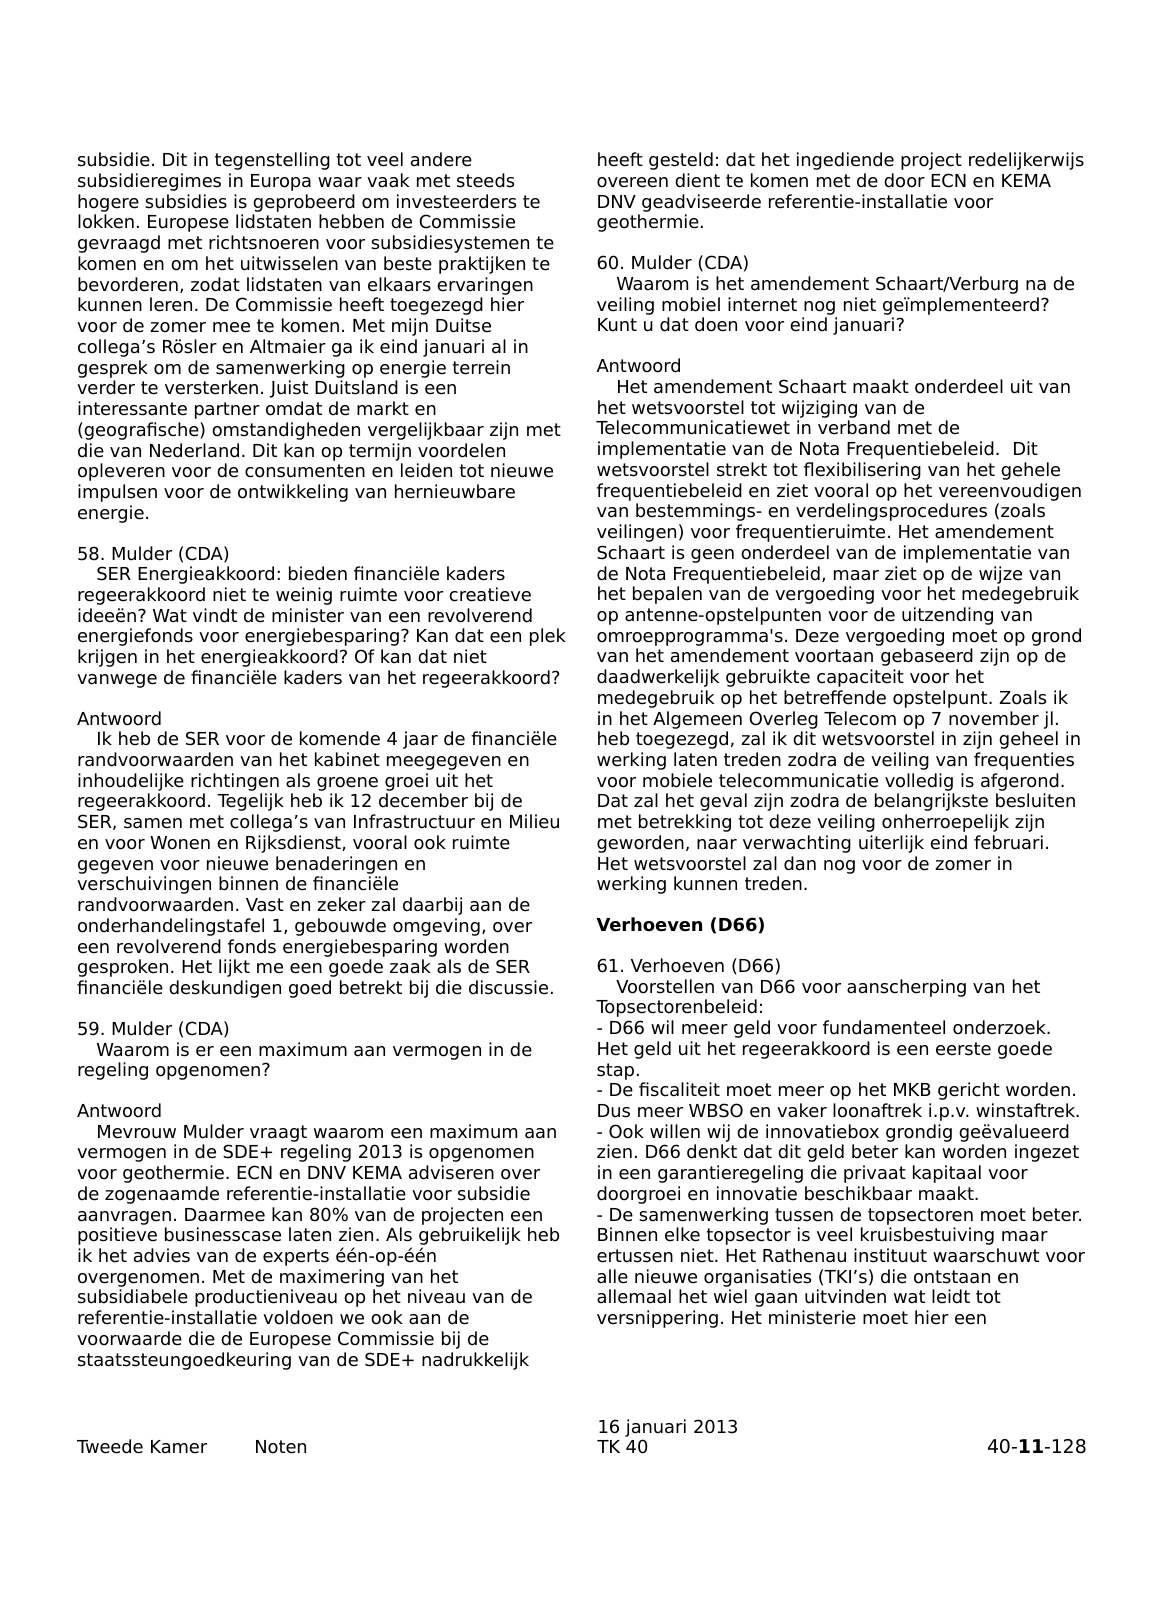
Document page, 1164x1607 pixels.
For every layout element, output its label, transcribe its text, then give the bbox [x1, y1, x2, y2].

text - Ook willen wij de innovatiebox grondig geëvalueerd zien. D66 denkt dat dit geld beter kan worden ingezet in een garantieregeling die privaat kapitaal voor doorgroei en innovatie beschikbaar maakt. [596, 1122, 1087, 1204]
text subsidie. Dit in tegenstelling tot veel andere subsidieregimes in Europa waar vaak met steeds hogere subsidies is geprobeerd om investeerders te lokken. Europese lidstaten hebben de Commissie gevraagd met richtsnoeren voor subsidiesystemen te komen en om het uitwisselen van beste praktijken te bevorderen, zodat lidstaten van elkaars ervaringen kunnen leren. De Commissie heeft toegezegd hier voor de zomer mee te komen. Met mijn Duitse collega’s Rösler en Altmaier ga ik eind januari al in gesprek om de samenwerking op energie terrein verder te versterken. Juist Duitsland is een interessante partner omdat de markt en (geografische) omstandigheden vergelijkbaar zijn met die van Nederland. Dit kan op termijn voordelen opleveren voor de consumenten en leiden tot nieuwe impulsen voor de ontwikkeling van hernieuwbare energie. [77, 150, 567, 523]
text SER Energieakkoord: bieden financiële kaders regeerakkoord niet te weinig ruimte voor creatieve ideeën? Wat vindt de minister van een revolverend energiefonds voor energiebesparing? Kan dat een plek krijgen in het energieakkoord? Of kan dat niet vanwege de financiële kaders van het regeerakkoord? [77, 564, 567, 688]
text 58. Mulder (CDA) [77, 543, 567, 564]
text Waarom is het amendement Schaart/Verburg na de veiling mobiel internet nog niet geïmplementeerd? Kunt u dat doen voor eind januari? [596, 274, 1087, 336]
text - De fiscaliteit moet meer op het MKB gericht worden. Dus meer WBSO en vaker loonaftrek i.p.v. winstaftrek. [596, 1080, 1087, 1122]
text Mevrouw Mulder vraagt waarom een maximum aan vermogen in de SDE+ regeling 2013 is opgenomen voor geothermie. ECN en DNV KEMA adviseren over de zogenaamde referentie-installatie voor subsidie aanvragen. Daarmee kan 80% van de projecten een positieve businesscase laten zien. Als gebruikelijk heb ik het advies van de experts één-op-één overgenomen. Met de maximering van het subsidiabele productieniveau op het niveau van de referentie-installatie voldoen we ook aan de voorwaarde die de Europese Commissie bij de staatssteungoedkeuring van de SDE+ nadrukkelijk [77, 1122, 567, 1370]
text 61. Verhoeven (D66) [596, 956, 1087, 976]
text Antwoord [596, 356, 1087, 377]
text - De samenwerking tussen de topsectoren moet beter. Binnen elke topsector is veel kruisbestuiving maar ertussen niet. Het Rathenau instituut waarschuwt voor alle nieuwe organisaties (TKI’s) die ontstaan en allemaal het wiel gaan uitvinden wat leidt tot versnippering. Het ministerie moet hier een [596, 1204, 1087, 1329]
text Verhoeven (D66) [596, 915, 1087, 936]
text Voorstellen van D66 voor aanscherping van het Topsectorenbeleid: [596, 976, 1087, 1018]
text Antwoord [77, 708, 567, 729]
text Ik heb de SER voor de komende 4 jaar de financiële randvoorwaarden van het kabinet meegegeven en inhoudelijke richtingen als groene groei uit het regeerakkoord. Tegelijk heb ik 12 december bij de SER, samen met collega’s van Infrastructuur en Milieu en voor Wonen en Rijksdienst, vooral ook ruimte gegeven voor nieuwe benaderingen en verschuivingen binnen de financiële randvoorwaarden. Vast en zeker zal daarbij aan de onderhandelingstafel 1, gebouwde omgeving, over een revolverend fonds energiebesparing worden gesproken. Het lijkt me een goede zaak als de SER financiële deskundigen goed betrekt bij die discussie. [77, 729, 567, 999]
text heeft gesteld: dat het ingediende project redelijkerwijs overeen dient te komen met de door ECN en KEMA DNV geadviseerde referentie-installatie voor geothermie. [596, 150, 1087, 233]
text Antwoord [77, 1101, 567, 1122]
text Het amendement Schaart maakt onderdeel uit van het wetsvoorstel tot wijziging van de Telecommunicatiewet in verband met de implementatie van de Nota Frequentiebeleid. Dit wetsvoorstel strekt tot flexibilisering van het gehele frequentiebeleid en ziet vooral op het vereenvoudigen van bestemmings- en verdelingsprocedures (zoals veilingen) voor frequentieruimte. Het amendement Schaart is geen onderdeel van de implementatie van de Nota Frequentiebeleid, maar ziet op de wijze van het bepalen van de vergoeding voor het medegebruik op antenne-opstelpunten voor de uitzending van omroepprogramma's. Deze vergoeding moet op grond van het amendement voortaan gebaseerd zijn op de daadwerkelijk gebruikte capaciteit voor het medegebruik op het betreffende opstelpunt. Zoals ik in het Algemeen Overleg Telecom op 7 november jl. heb toegezegd, zal ik dit wetsvoorstel in zijn geheel in werking laten treden zodra de veiling van frequenties voor mobiele telecommunicatie volledig is afgerond. Dat zal het geval zijn zodra de belangrijkste besluiten met betrekking tot deze veiling onherroepelijk zijn geworden, naar verwachting uiterlijk eind februari. Het wetsvoorstel zal dan nog voor de zomer in werking kunnen treden. [596, 377, 1087, 895]
text 60. Mulder (CDA) [596, 253, 1087, 274]
text - D66 wil meer geld voor fundamenteel onderzoek. Het geld uit het regeerakkoord is een eerste goede stap. [596, 1018, 1087, 1080]
text Waarom is er een maximum aan vermogen in de regeling opgenomen? [77, 1039, 567, 1081]
text 59. Mulder (CDA) [77, 1019, 567, 1039]
